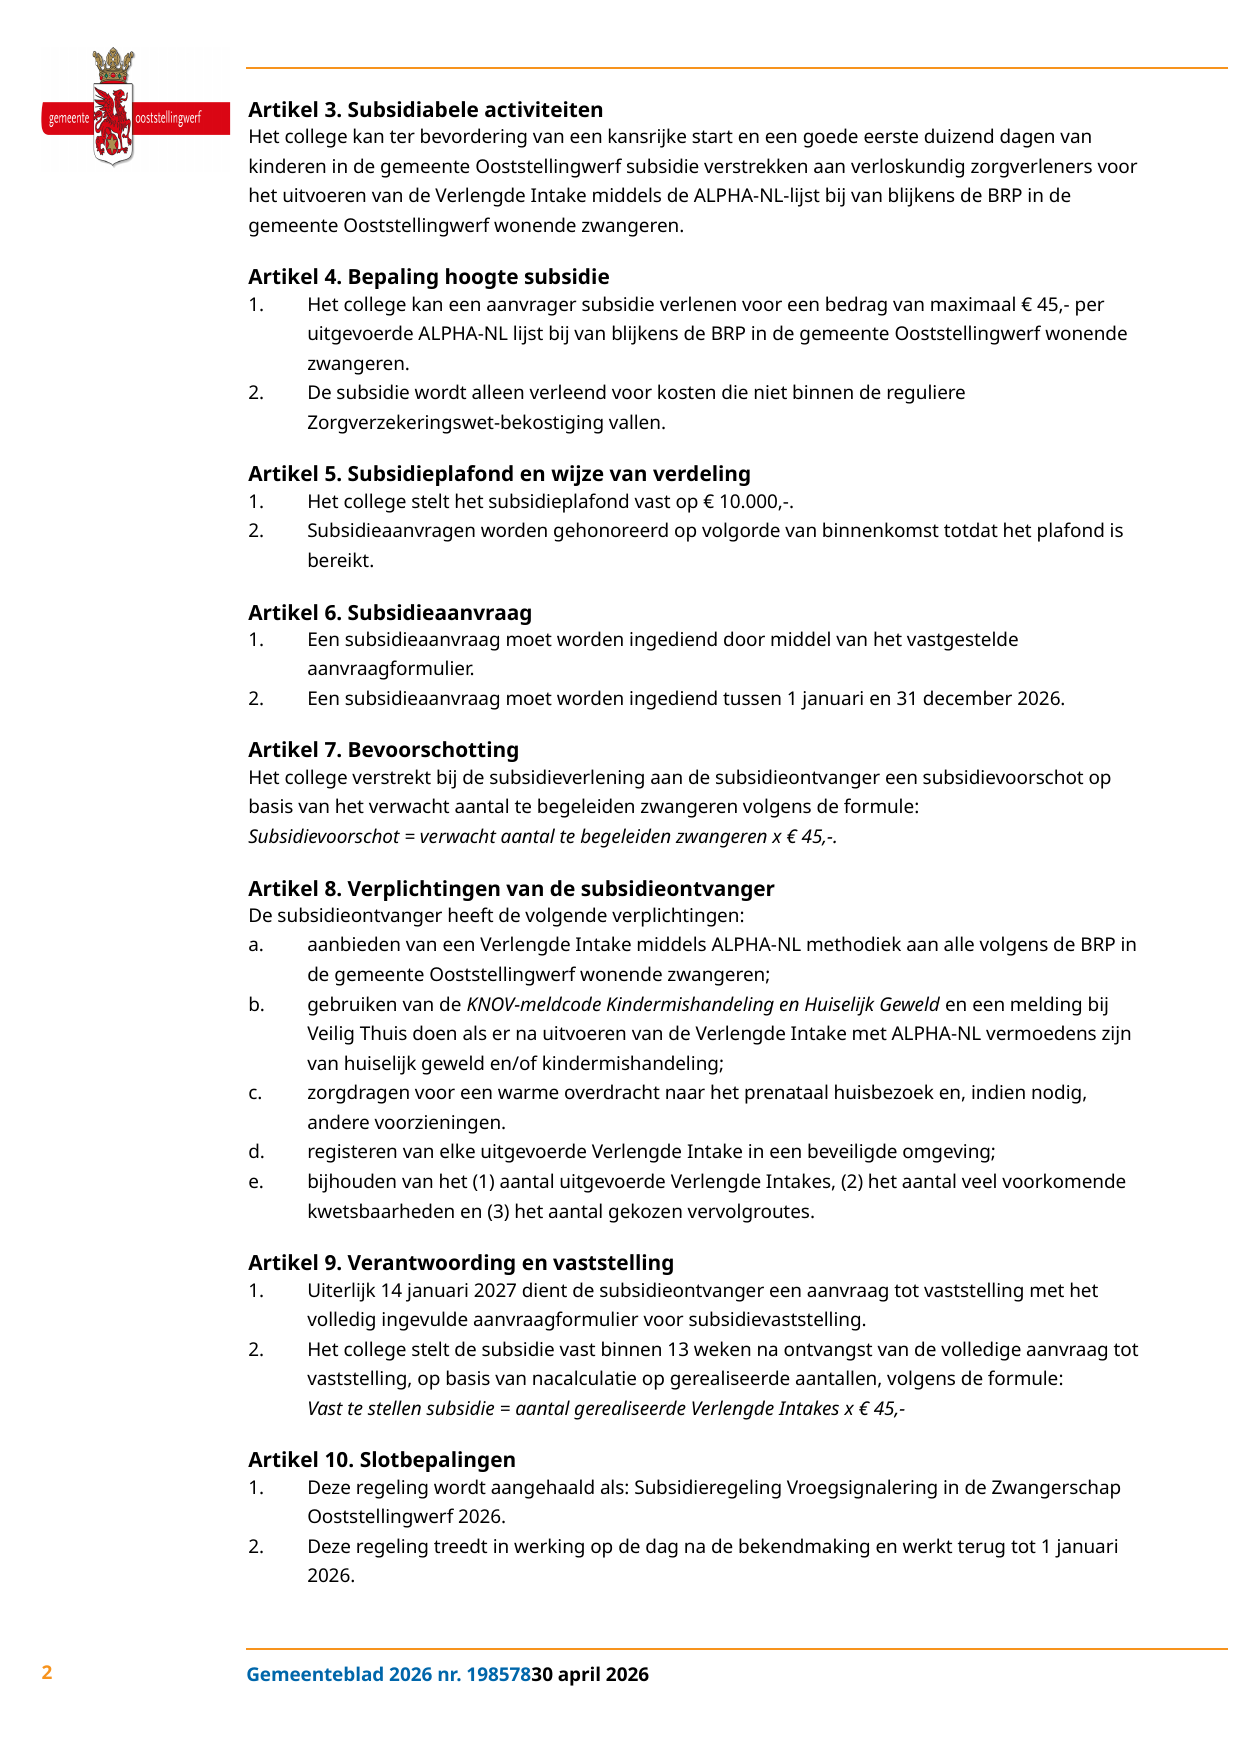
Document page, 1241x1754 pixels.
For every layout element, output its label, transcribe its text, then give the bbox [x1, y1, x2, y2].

list gebruiken van de KNOV-meldcode Kindermishandeling en Huiselijk Geweld en een melding bij Veilig Thuis doen als er na uitvoeren van de Verlengde Intake met ALPHA-NL vermoedens zijn van huiselijk geweld en/of kindermishandeling; [248, 991, 1152, 1076]
list Het college stelt de subsidie vast binnen 13 weken na ontvangst van de volledige aanvraag tot vaststelling, op basis van nacalculatie op gerealiseerde aantallen, volgens de formule: [248, 1336, 1152, 1391]
text Het college verstrekt bij de subsidieverlening aan de subsidieontvanger een subsidievoorschot op basis van het verwacht aantal te begeleiden zwangeren volgens de formule: [248, 764, 1152, 819]
text Het college kan ter bevordering van een kansrijke start en een goede eerste duizend dagen van kinderen in de gemeente Ooststellingwerf subsidie verstrekken aan verloskundig zorgverleners voor het uitvoeren van de Verlengde Intake middels de ALPHA-NL-lijst bij van blijkens de BRP in de gemeente Ooststellingwerf wonende zwangeren. [248, 123, 1152, 238]
text De subsidieontvanger heeft de volgende verplichtingen: [248, 902, 1152, 928]
picture [41, 47, 231, 172]
list registeren van elke uitgevoerde Verlengde Intake in een beveiligde omgeving; [248, 1139, 1152, 1164]
list Subsidieaanvragen worden gehonoreerd op volgorde van binnenkomst totdat het plafond is bereikt. [248, 518, 1152, 573]
list zorgdragen voor een warme overdracht naar het prenataal huisbezoek en, indien nodig, andere voorzieningen. [248, 1079, 1152, 1135]
list Het college stelt het subsidieplafond vast op € 10.000,-. [248, 488, 1152, 514]
list De subsidie wordt alleen verleend voor kosten die niet binnen de reguliere Zorgverzekeringswet-bekostiging vallen. [248, 379, 1152, 435]
list Vast te stellen subsidie = aantal gerealiseerde Verlengde Intakes x € 45,- [248, 1395, 1152, 1421]
list bijhouden van het (1) aantal uitgevoerde Verlengde Intakes, (2) het aantal veel voorkomende kwetsbaarheden en (3) het aantal gekozen vervolgroutes. [248, 1168, 1152, 1224]
list Uiterlijk 14 januari 2027 dient de subsidieontvanger een aanvraag tot vaststelling met het volledig ingevulde aanvraagformulier voor subsidievaststelling. [248, 1277, 1152, 1332]
text Artikel 7. Bevoorschotting [248, 736, 1152, 764]
text Subsidievoorschot = verwacht aantal te begeleiden zwangeren x € 45,-. [248, 823, 1152, 849]
text Artikel 6. Subsidieaanvraag [248, 598, 1152, 626]
text Artikel 10. Slotbepalingen [248, 1446, 1152, 1474]
text Artikel 8. Verplichtingen van de subsidieontvanger [248, 874, 1152, 902]
list aanbieden van een Verlengde Intake middels ALPHA-NL methodiek aan alle volgens de BRP in de gemeente Ooststellingwerf wonende zwangeren; [248, 932, 1152, 987]
text Artikel 4. Bepaling hoogte subsidie [248, 262, 1152, 291]
list Deze regeling treedt in werking op de dag na de bekendmaking en werkt terug tot 1 januari 2026. [248, 1533, 1152, 1588]
list Een subsidieaanvraag moet worden ingediend tussen 1 januari en 31 december 2026. [248, 685, 1152, 711]
list Het college kan een aanvrager subsidie verlenen voor een bedrag van maximaal € 45,- per uitgevoerde ALPHA-NL lijst bij van blijkens de BRP in de gemeente Ooststellingwerf wonende zwangeren. [248, 291, 1152, 376]
list Deze regeling wordt aangehaald als: Subsidieregeling Vroegsignalering in de Zwangerschap Ooststellingwerf 2026. [248, 1474, 1152, 1529]
text Artikel 5. Subsidieplafond en wijze van verdeling [248, 459, 1152, 488]
text Artikel 9. Verantwoording en vaststelling [248, 1248, 1152, 1277]
text Artikel 3. Subsidiabele activiteiten [248, 95, 1152, 123]
list Een subsidieaanvraag moet worden ingediend door middel van het vastgestelde aanvraagformulier. [248, 626, 1152, 681]
